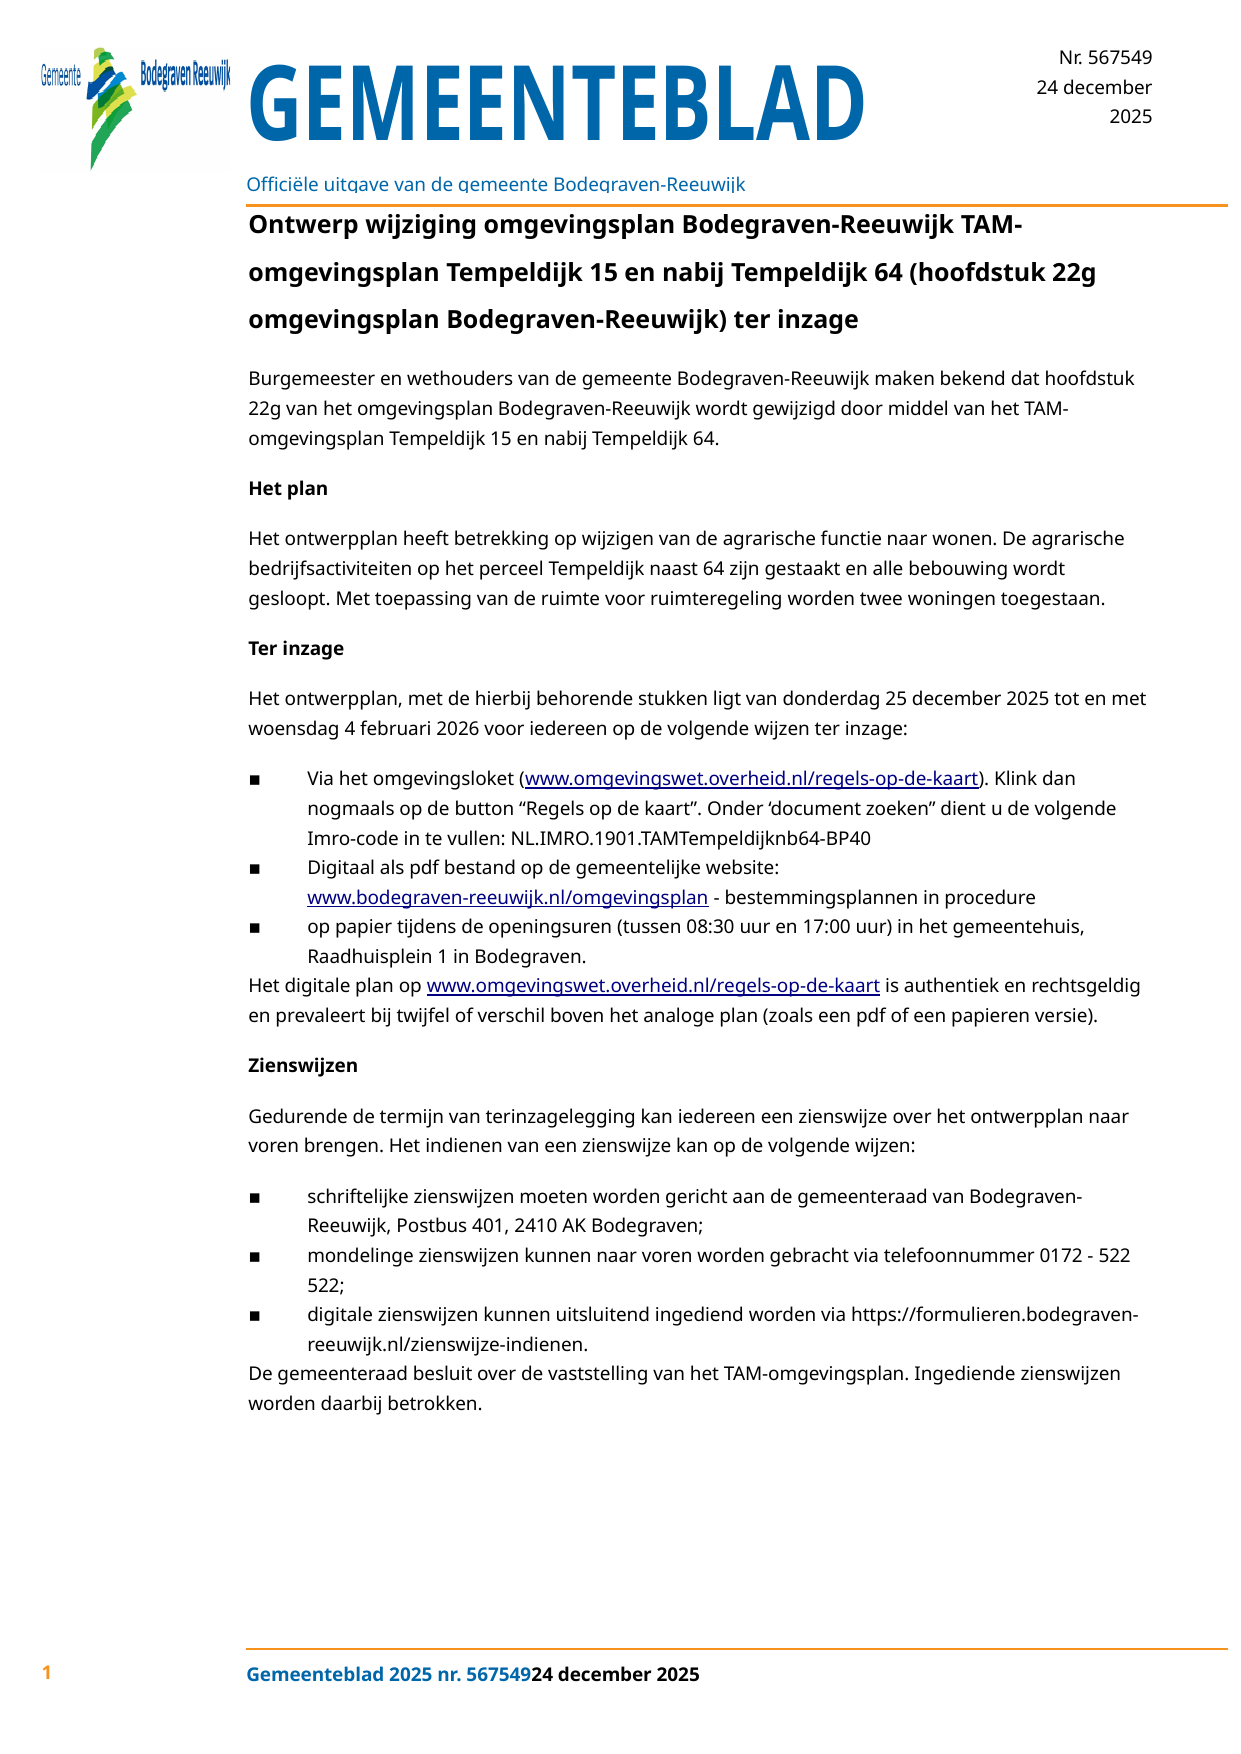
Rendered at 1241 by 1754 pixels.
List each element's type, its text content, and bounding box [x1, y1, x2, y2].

text Het ontwerpplan, met de hierbij behorende stukken ligt van donderdag 25 december 2025 tot en met woensdag 4 februari 2026 voor iedereen op de volgende wijzen ter inzage: [248, 686, 1152, 741]
text Gedurende de termijn van terinzagelegging kan iedereen een zienswijze over het ontwerpplan naar voren brengen. Het indienen van een zienswijze kan op de volgende wijzen: [248, 1103, 1152, 1158]
text Ter inzage [248, 635, 1152, 661]
text Burgemeester en wethouders van de gemeente Bodegraven-Reeuwijk maken bekend dat hoofdstuk 22g van het omgevingsplan Bodegraven-Reeuwijk wordt gewijzigd door middel van het TAM-omgevingsplan Tempeldijk 15 en nabij Tempeldijk 64. [248, 366, 1152, 450]
list Digitaal als pdf bestand op de gemeentelijke website: www.bodegraven-reeuwijk.nl/omgevingsplan - bestemmingsplannen in procedure [248, 854, 1152, 909]
text De gemeenteraad besluit over de vaststelling van het TAM-omgevingsplan. Ingediende zienswijzen worden daarbij betrokken. [248, 1361, 1152, 1416]
list digitale zienswijzen kunnen uitsluitend ingediend worden via https://formulieren.bodegraven-reeuwijk.nl/zienswijze-indienen. [248, 1301, 1152, 1357]
list op papier tijdens de openingsuren (tussen 08:30 uur en 17:00 uur) in het gemeentehuis, Raadhuisplein 1 in Bodegraven. [248, 913, 1152, 969]
list Via het omgevingsloket (www.omgevingswet.overheid.nl/regels-op-de-kaart). Klink dan nogmaals op de button “Regels op de kaart”. Onder ‘document zoeken” dient u de volgende Imro-code in te vullen: NL.IMRO.1901.TAMTempeldijknb64-BP40 [248, 766, 1152, 850]
text Ontwerp wijziging omgevingsplan Bodegraven-Reeuwijk TAM-omgevingsplan Tempeldijk 15 en nabij Tempeldijk 64 (hoofdstuk 22g omgevingsplan Bodegraven-Reeuwijk) ter inzage [248, 207, 1152, 336]
text Zienswijzen [248, 1053, 1152, 1078]
picture [41, 47, 231, 172]
list schriftelijke zienswijzen moeten worden gericht aan de gemeenteraad van Bodegraven-Reeuwijk, Postbus 401, 2410 AK Bodegraven; [248, 1183, 1152, 1238]
text Het digitale plan op www.omgevingswet.overheid.nl/regels-op-de-kaart is authentiek en rechtsgeldig en prevaleert bij twijfel of verschil boven het analoge plan (zoals een pdf of een papieren versie). [248, 973, 1152, 1028]
list mondelinge zienswijzen kunnen naar voren worden gebracht via telefoonnummer 0172 - 522 522; [248, 1242, 1152, 1297]
text Het plan [248, 475, 1152, 501]
text Het ontwerpplan heeft betrekking op wijzigen van de agrarische functie naar wonen. De agrarische bedrijfsactiviteiten op het perceel Tempeldijk naast 64 zijn gestaakt en alle bebouwing wordt gesloopt. Met toepassing van de ruimte voor ruimteregeling worden twee woningen toegestaan. [248, 526, 1152, 610]
